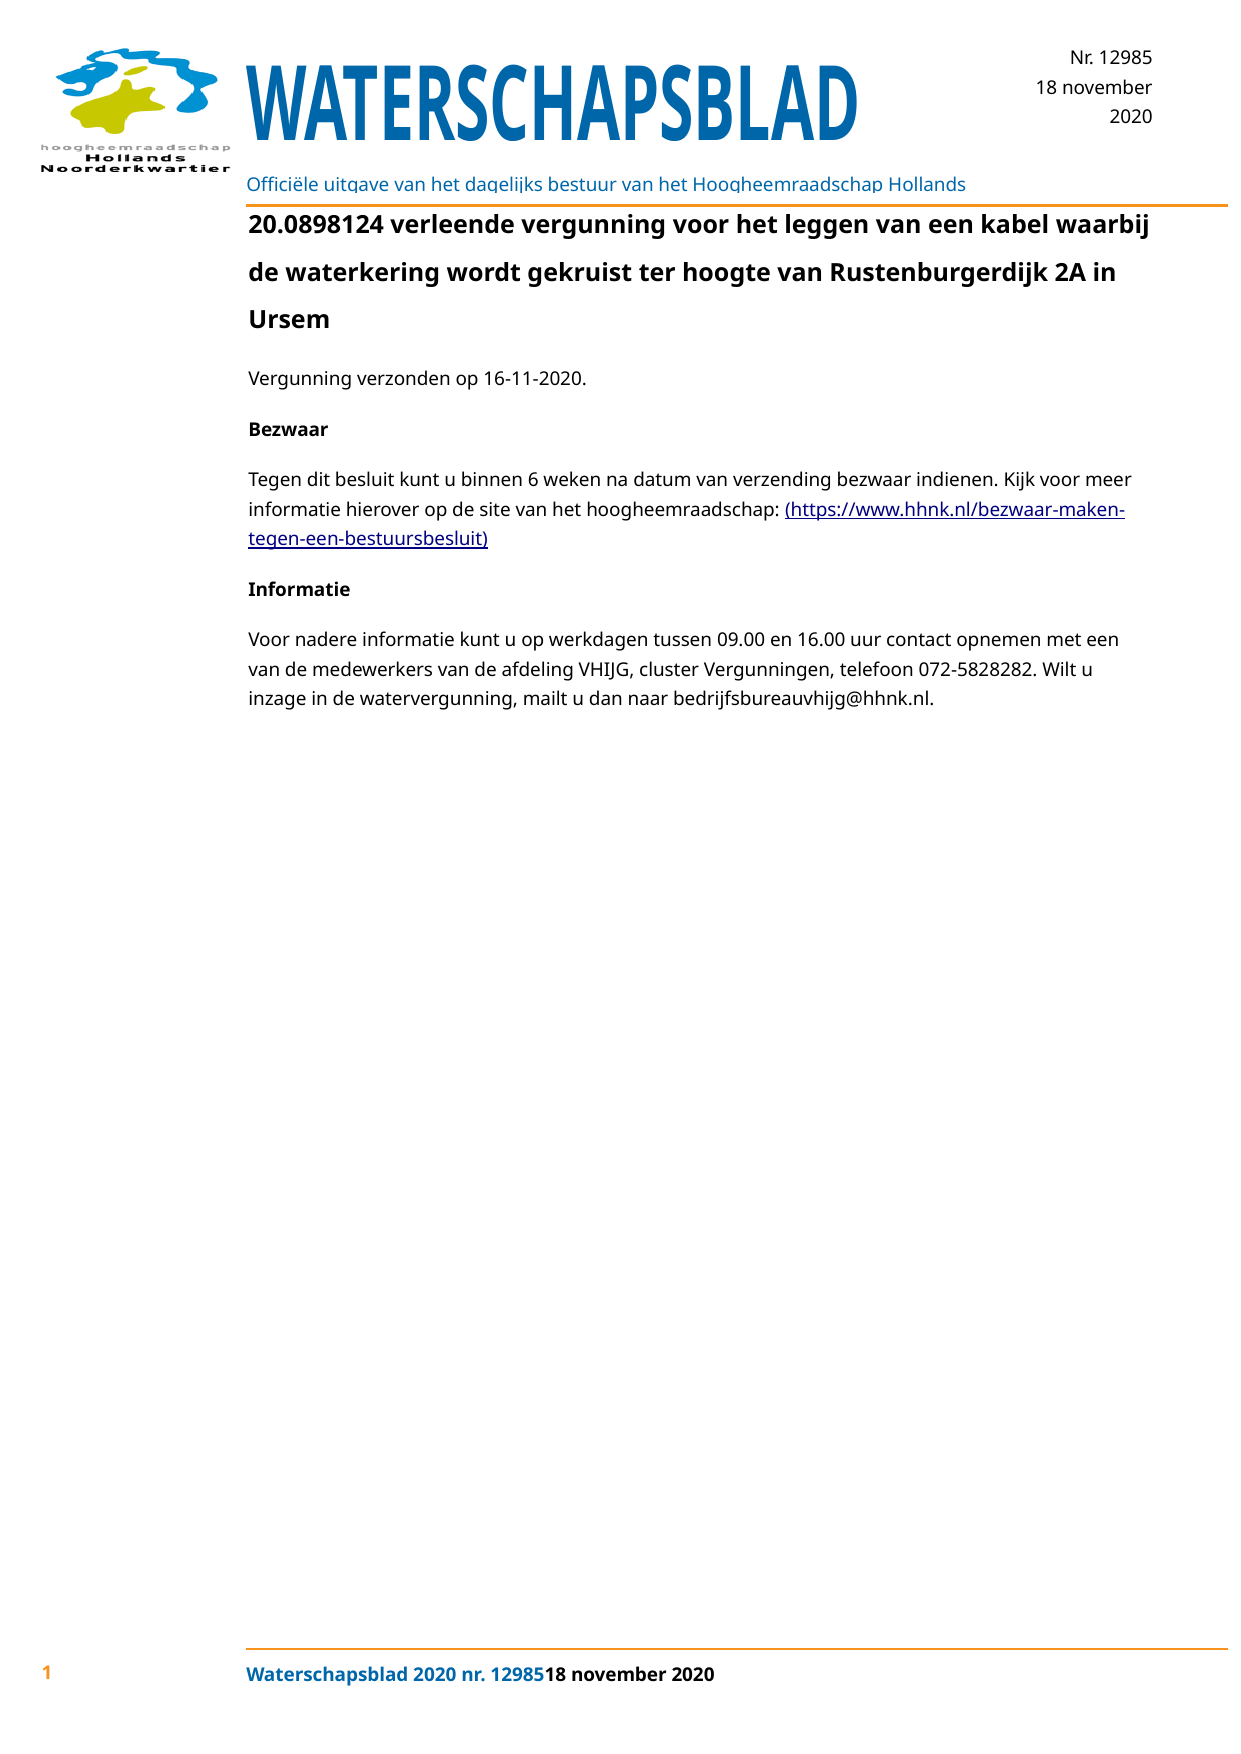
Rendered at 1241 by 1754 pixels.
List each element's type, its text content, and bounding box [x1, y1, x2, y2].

picture [41, 47, 231, 172]
text Vergunning verzonden op 16-11-2020. [248, 366, 1152, 391]
text Voor nadere informatie kunt u op werkdagen tussen 09.00 en 16.00 uur contact opnemen met een van de medewerkers van de afdeling VHIJG, cluster Vergunningen, telefoon 072-5828282. Wilt u inzage in de watervergunning, mailt u dan naar bedrijfsbureauvhijg@hhnk.nl. [248, 626, 1152, 711]
text Tegen dit besluit kunt u binnen 6 weken na datum van verzending bezwaar indienen. Kijk voor meer informatie hierover op de site van het hoogheemraadschap: (https://www.hhnk.nl/bezwaar-maken-tegen-een-bestuursbesluit) [248, 466, 1152, 551]
text 20.0898124 verleende vergunning voor het leggen van een kabel waarbij de waterkering wordt gekruist ter hoogte van Rustenburgerdijk 2A in Ursem [248, 207, 1152, 336]
text Bezwaar [248, 416, 1152, 442]
text Informatie [248, 576, 1152, 602]
